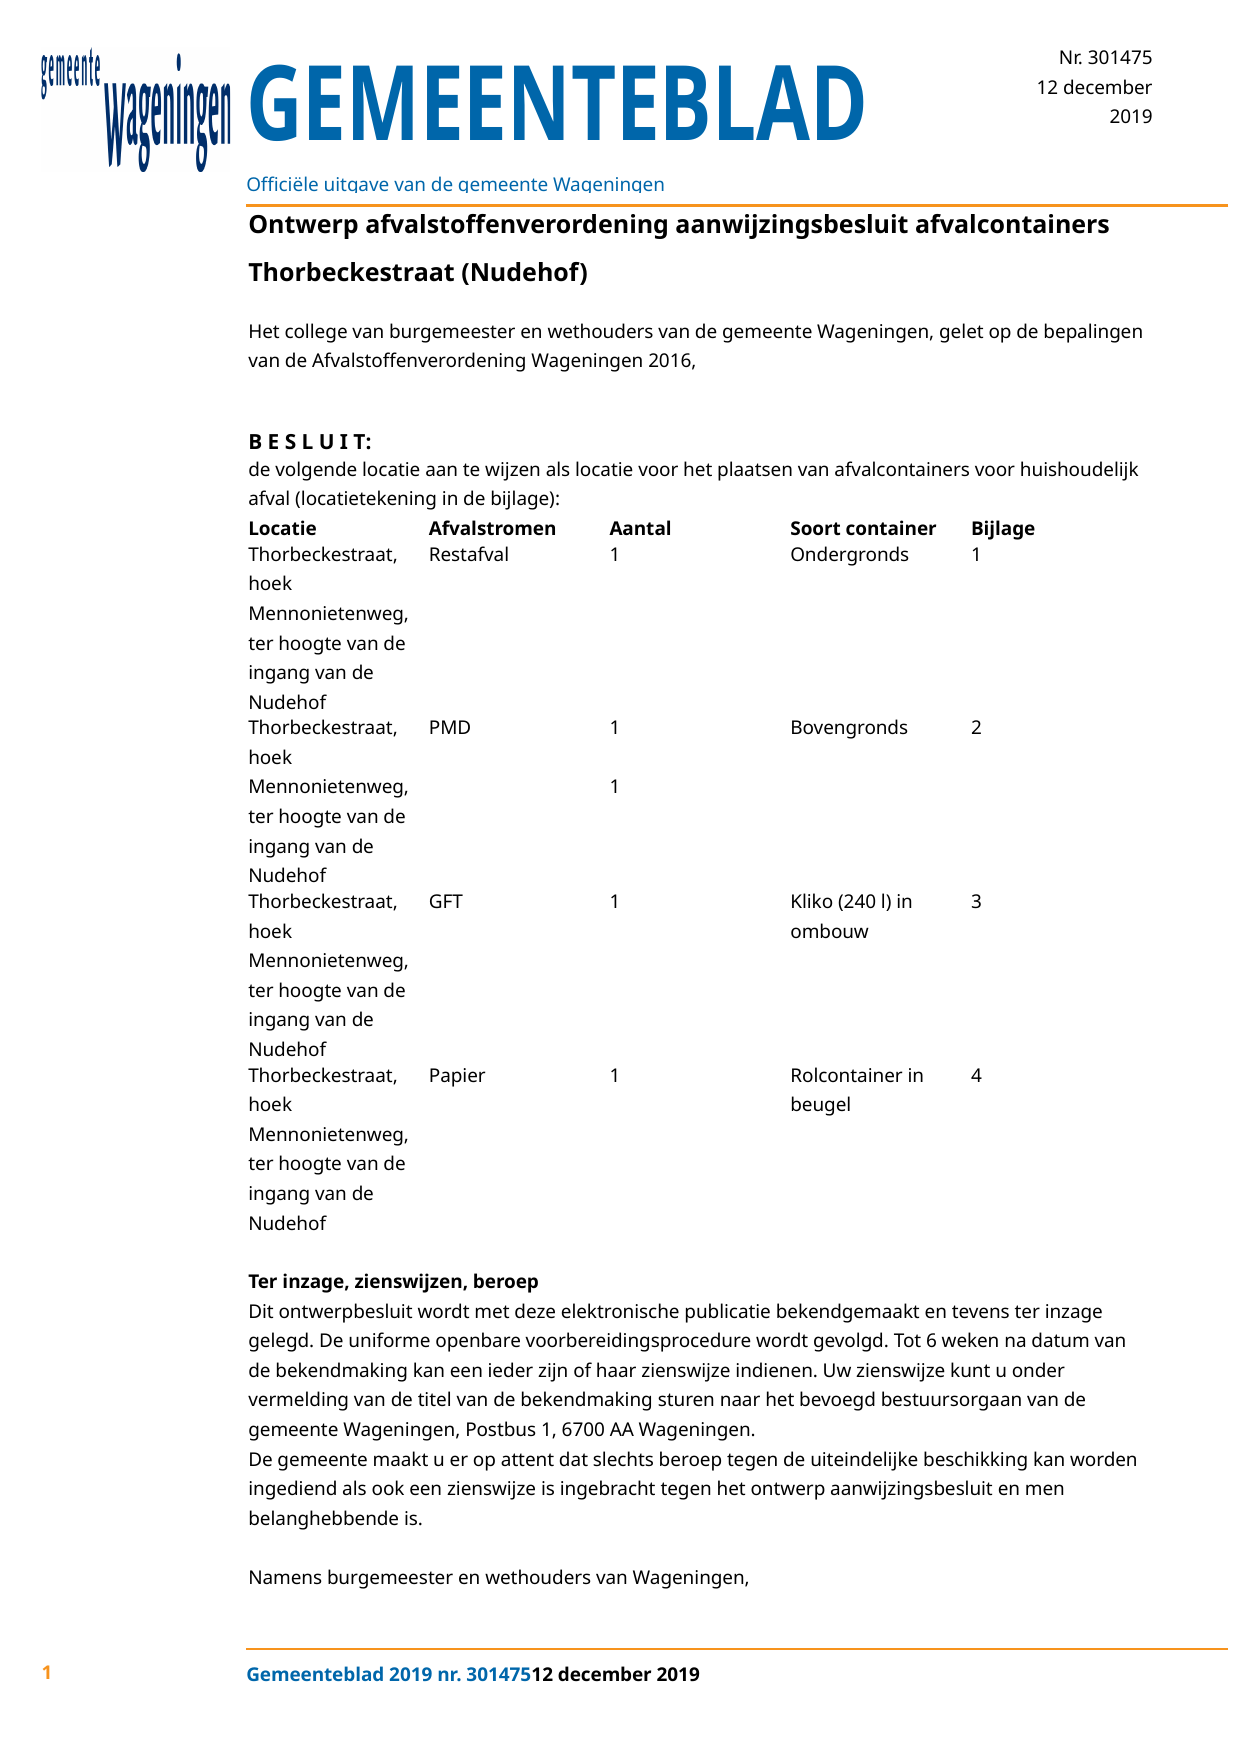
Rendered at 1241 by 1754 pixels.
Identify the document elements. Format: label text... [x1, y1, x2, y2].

text B E S L U I T: [248, 427, 1152, 456]
table_cell Thorbeckestraat, hoek Mennonietenweg, ter hoogte van de ingang van de Nudehof [248, 888, 429, 1062]
table_header Locatie [248, 515, 429, 541]
table_cell 3 [971, 888, 1152, 1062]
text de volgende locatie aan te wijzen als locatie voor het plaatsen van afvalcontainers voor huishoudelijk afval (locatietekening in de bijlage): [248, 456, 1152, 511]
text Het college van burgemeester en wethouders van de gemeente Wageningen, gelet op de bepalingen van de Afvalstoffenverordening Wageningen 2016, [248, 318, 1152, 373]
table_cell 1 [609, 541, 790, 714]
text Dit ontwerpbesluit wordt met deze elektronische publicatie bekendgemaakt en tevens ter inzage gelegd. De uniforme openbare voorbereidingsprocedure wordt gevolgd. Tot 6 weken na datum van de bekendmaking kan een ieder zijn of haar zienswijze indienen. Uw zienswijze kunt u onder vermelding van de titel van de bekendmaking sturen naar het bevoegd bestuursorgaan van de gemeente Wageningen, Postbus 1, 6700 AA Wageningen. [248, 1298, 1152, 1442]
table_header Bijlage [971, 515, 1152, 541]
text Ter inzage, zienswijzen, beroep [248, 1268, 1152, 1294]
table_cell Kliko (240 l) in ombouw [790, 888, 971, 1062]
table_header Aantal [609, 515, 790, 541]
table_cell PMD [429, 715, 609, 888]
table_cell 4 [971, 1062, 1152, 1236]
table_cell Restafval [429, 541, 609, 714]
table_cell 2 [971, 715, 1152, 888]
text De gemeente maakt u er op attent dat slechts beroep tegen de uiteindelijke beschikking kan worden ingediend als ook een zienswijze is ingebracht tegen het ontwerp aanwijzingsbesluit en men belanghebbende is. [248, 1446, 1152, 1531]
table_cell Papier [429, 1062, 609, 1236]
table_cell 1 1 [609, 715, 790, 888]
picture [41, 47, 231, 172]
table_header Afvalstromen [429, 515, 609, 541]
table_cell Bovengronds [790, 715, 971, 888]
table_cell Thorbeckestraat, hoek Mennonietenweg, ter hoogte van de ingang van de Nudehof [248, 715, 429, 888]
table_cell 1 [609, 1062, 790, 1236]
table_header Soort container [790, 515, 971, 541]
table_cell 1 [971, 541, 1152, 714]
table_cell Rolcontainer in beugel [790, 1062, 971, 1236]
table_cell GFT [429, 888, 609, 1062]
table_cell Thorbeckestraat, hoek Mennonietenweg, ter hoogte van de ingang van de Nudehof [248, 1062, 429, 1236]
text Ontwerp afvalstoffenverordening aanwijzingsbesluit afvalcontainers Thorbeckestraat (Nudehof) [248, 207, 1152, 288]
table_cell Thorbeckestraat, hoek Mennonietenweg, ter hoogte van de ingang van de Nudehof [248, 541, 429, 714]
text Namens burgemeester en wethouders van Wageningen, [248, 1564, 1152, 1590]
table_cell 1 [609, 888, 790, 1062]
table_cell Ondergronds [790, 541, 971, 714]
